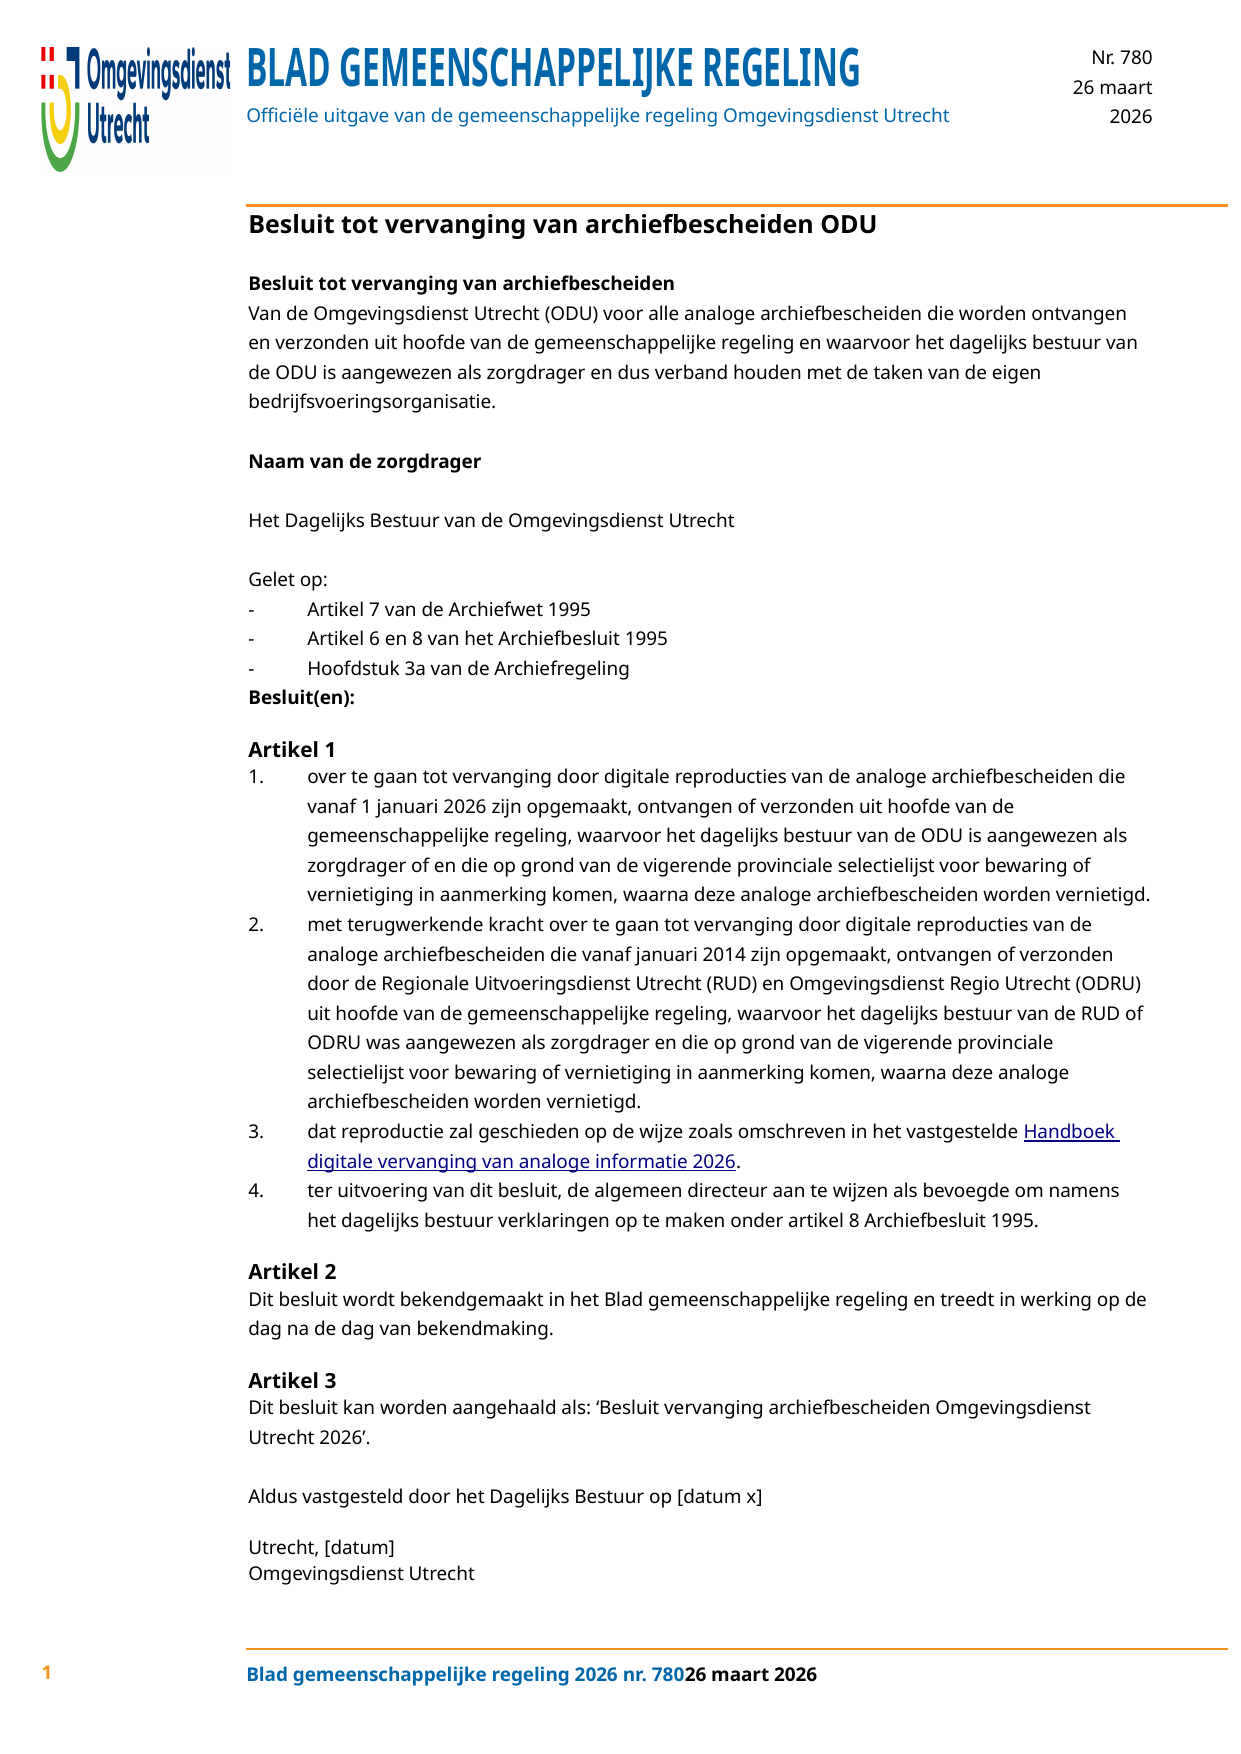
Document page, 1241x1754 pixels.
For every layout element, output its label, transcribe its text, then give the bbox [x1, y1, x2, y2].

list met terugwerkende kracht over te gaan tot vervanging door digitale reproducties van de analoge archiefbescheiden die vanaf januari 2014 zijn opgemaakt, ontvangen of verzonden door de Regionale Uitvoeringsdienst Utrecht (RUD) en Omgevingsdienst Regio Utrecht (ODRU) uit hoofde van de gemeenschappelijke regeling, waarvoor het dagelijks bestuur van de RUD of ODRU was aangewezen als zorgdrager en die op grond van de vigerende provinciale selectielijst voor bewaring of vernietiging in aanmerking komen, waarna deze analoge archiefbescheiden worden vernietigd. [248, 911, 1152, 1114]
list Artikel 6 en 8 van het Archiefbesluit 1995 [248, 625, 1152, 651]
text Van de Omgevingsdienst Utrecht (ODU) voor alle analoge archiefbescheiden die worden ontvangen en verzonden uit hoofde van de gemeenschappelijke regeling en waarvoor het dagelijks bestuur van de ODU is aangewezen als zorgdrager en dus verband houden met de taken van de eigen bedrijfsvoeringsorganisatie. [248, 300, 1152, 414]
text Het Dagelijks Bestuur van de Omgevingsdienst Utrecht [248, 507, 1152, 533]
text Aldus vastgesteld door het Dagelijks Bestuur op [datum x] [248, 1483, 1152, 1509]
text Artikel 3 [248, 1366, 1152, 1394]
text Besluit tot vervanging van archiefbescheiden ODU [248, 207, 1152, 241]
text Gelet op: [248, 566, 1152, 592]
text Dit besluit wordt bekendgemaakt in het Blad gemeenschappelijke regeling en treedt in werking op de dag na de dag van bekendmaking. [248, 1286, 1152, 1341]
text Besluit(en): [248, 684, 1152, 710]
picture [41, 47, 231, 172]
text Utrecht, [datum] [248, 1534, 1152, 1560]
text Dit besluit kan worden aangehaald als: ‘Besluit vervanging archiefbescheiden Omgevingsdienst Utrecht 2026’. [248, 1394, 1152, 1450]
text Artikel 1 [248, 735, 1152, 763]
text Naam van de zorgdrager [248, 448, 1152, 473]
list ter uitvoering van dit besluit, de algemeen directeur aan te wijzen als bevoegde om namens het dagelijks bestuur verklaringen op te maken onder artikel 8 Archiefbesluit 1995. [248, 1177, 1152, 1233]
list Hoofdstuk 3a van de Archiefregeling [248, 655, 1152, 681]
text Omgevingsdienst Utrecht [248, 1560, 1152, 1586]
list dat reproductie zal geschieden op de wijze zoals omschreven in het vastgestelde Handboek digitale vervanging van analoge informatie 2026. [248, 1118, 1152, 1174]
text Artikel 2 [248, 1257, 1152, 1286]
list Artikel 7 van de Archiefwet 1995 [248, 596, 1152, 621]
list over te gaan tot vervanging door digitale reproducties van de analoge archiefbescheiden die vanaf 1 januari 2026 zijn opgemaakt, ontvangen of verzonden uit hoofde van de gemeenschappelijke regeling, waarvoor het dagelijks bestuur van de ODU is aangewezen als zorgdrager of en die op grond van de vigerende provinciale selectielijst voor bewaring of vernietiging in aanmerking komen, waarna deze analoge archiefbescheiden worden vernietigd. [248, 763, 1152, 907]
text Besluit tot vervanging van archiefbescheiden [248, 270, 1152, 296]
